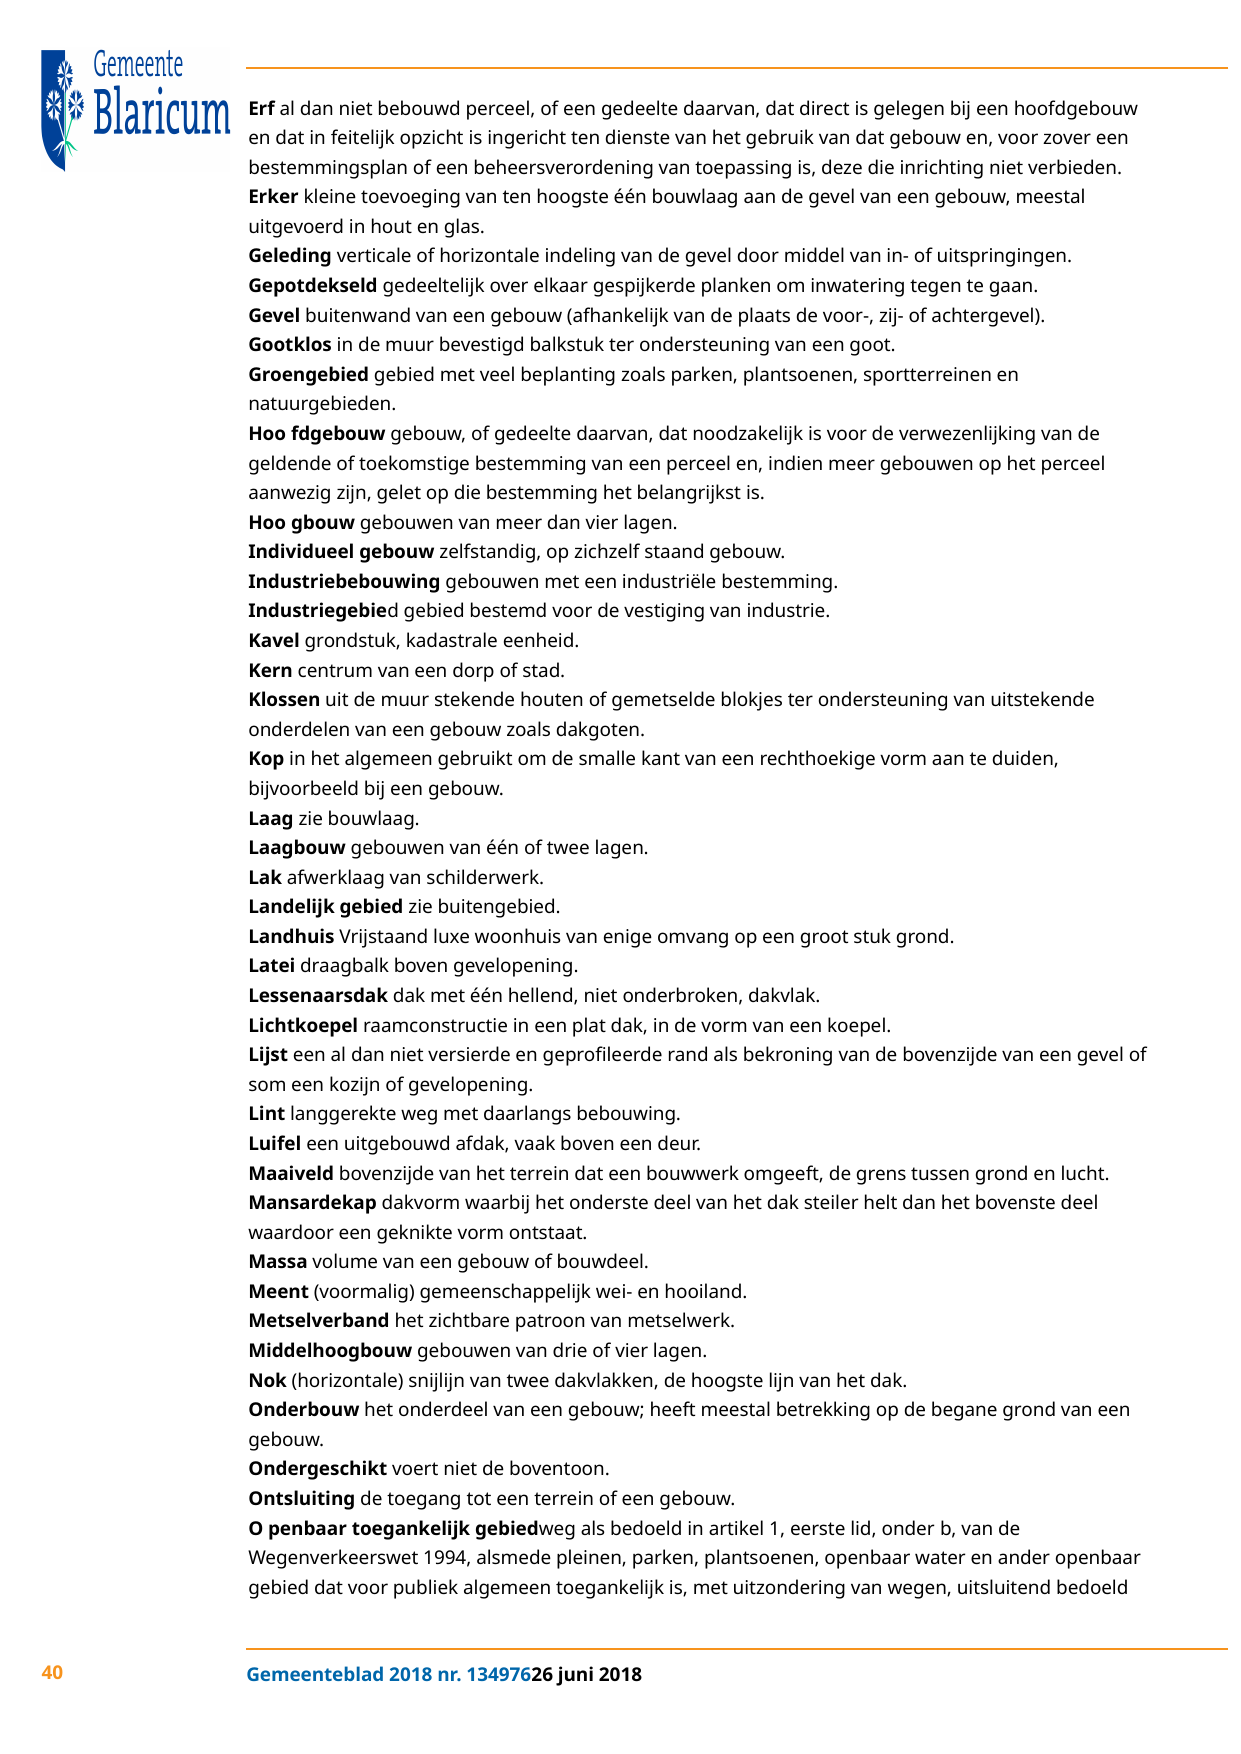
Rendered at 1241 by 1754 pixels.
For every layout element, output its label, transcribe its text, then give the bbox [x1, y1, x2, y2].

text Kop in het algemeen gebruikt om de smalle kant van een rechthoekige vorm aan te duiden, bijvoorbeeld bij een gebouw. [248, 746, 1152, 801]
text O penbaar toegankelijk gebiedweg als bedoeld in artikel 1, eerste lid, onder b, van de Wegenverkeerswet 1994, alsmede pleinen, parken, plantsoenen, openbaar water en ander openbaar gebied dat voor publiek algemeen toegankelijk is, met uitzondering van wegen, uitsluitend bedoeld [248, 1515, 1152, 1600]
text Lak afwerklaag van schilderwerk. [248, 864, 1152, 890]
text Massa volume van een gebouw of bouwdeel. [248, 1248, 1152, 1274]
text Landelijk gebied zie buitengebied. [248, 893, 1152, 919]
text Ondergeschikt voert niet de boventoon. [248, 1456, 1152, 1481]
text Groengebied gebied met veel beplanting zoals parken, plantsoenen, sportterreinen en natuurgebieden. [248, 361, 1152, 416]
text Klossen uit de muur stekende houten of gemetselde blokjes ter ondersteuning van uitstekende onderdelen van een gebouw zoals dakgoten. [248, 686, 1152, 742]
text Gepotdekseld gedeeltelijk over elkaar gespijkerde planken om inwatering tegen te gaan. [248, 272, 1152, 298]
text Maaiveld bovenzijde van het terrein dat een bouwwerk omgeeft, de grens tussen grond en lucht. [248, 1160, 1152, 1186]
text Landhuis Vrijstaand luxe woonhuis van enige omvang op een groot stuk grond. [248, 923, 1152, 949]
text Gootklos in de muur bevestigd balkstuk ter ondersteuning van een goot. [248, 331, 1152, 357]
text Hoo fdgebouw gebouw, of gedeelte daarvan, dat noodzakelijk is voor de verwezenlijking van de geldende of toekomstige bestemming van een perceel en, indien meer gebouwen op het perceel aanwezig zijn, gelet op die bestemming het belangrijkst is. [248, 420, 1152, 505]
text Erker kleine toevoeging van ten hoogste één bouwlaag aan de gevel van een gebouw, meestal uitgevoerd in hout en glas. [248, 183, 1152, 239]
text Middelhoogbouw gebouwen van drie of vier lagen. [248, 1337, 1152, 1363]
text Mansardekap dakvorm waarbij het onderste deel van het dak steiler helt dan het bovenste deel waardoor een geknikte vorm ontstaat. [248, 1189, 1152, 1245]
text Hoo gbouw gebouwen van meer dan vier lagen. [248, 509, 1152, 535]
text Lichtkoepel raamconstructie in een plat dak, in de vorm van een koepel. [248, 1012, 1152, 1038]
text Lint langgerekte weg met daarlangs bebouwing. [248, 1101, 1152, 1126]
text Erf al dan niet bebouwd perceel, of een gedeelte daarvan, dat direct is gelegen bij een hoofdgebouw en dat in feitelijk opzicht is ingericht ten dienste van het gebruik van dat gebouw en, voor zover een bestemmingsplan of een beheersverordening van toepassing is, deze die inrichting niet verbieden. [248, 95, 1152, 180]
text Industriebebouwing gebouwen met een industriële bestemming. [248, 568, 1152, 594]
text Lessenaarsdak dak met één hellend, niet onderbroken, dakvlak. [248, 982, 1152, 1008]
text Individueel gebouw zelfstandig, op zichzelf staand gebouw. [248, 538, 1152, 564]
text Laag zie bouwlaag. [248, 805, 1152, 831]
text Laagbouw gebouwen van één of twee lagen. [248, 834, 1152, 860]
text Meent (voormalig) gemeenschappelijk wei- en hooiland. [248, 1278, 1152, 1304]
text Lijst een al dan niet versierde en geprofileerde rand als bekroning van de bovenzijde van een gevel of som een kozijn of gevelopening. [248, 1041, 1152, 1097]
picture [41, 47, 231, 172]
text Kern centrum van een dorp of stad. [248, 657, 1152, 683]
text Metselverband het zichtbare patroon van metselwerk. [248, 1308, 1152, 1333]
text Ontsluiting de toegang tot een terrein of een gebouw. [248, 1485, 1152, 1511]
text Gevel buitenwand van een gebouw (afhankelijk van de plaats de voor-, zij- of achtergevel). [248, 302, 1152, 328]
text Industriegebied gebied bestemd voor de vestiging van industrie. [248, 598, 1152, 623]
text Kavel grondstuk, kadastrale eenheid. [248, 627, 1152, 653]
text Nok (horizontale) snijlijn van twee dakvlakken, de hoogste lijn van het dak. [248, 1367, 1152, 1393]
text Luifel een uitgebouwd afdak, vaak boven een deur. [248, 1130, 1152, 1156]
text Onderbouw het onderdeel van een gebouw; heeft meestal betrekking op de begane grond van een gebouw. [248, 1396, 1152, 1452]
text Geleding verticale of horizontale indeling van de gevel door middel van in- of uitspringingen. [248, 243, 1152, 268]
text Latei draagbalk boven gevelopening. [248, 953, 1152, 978]
